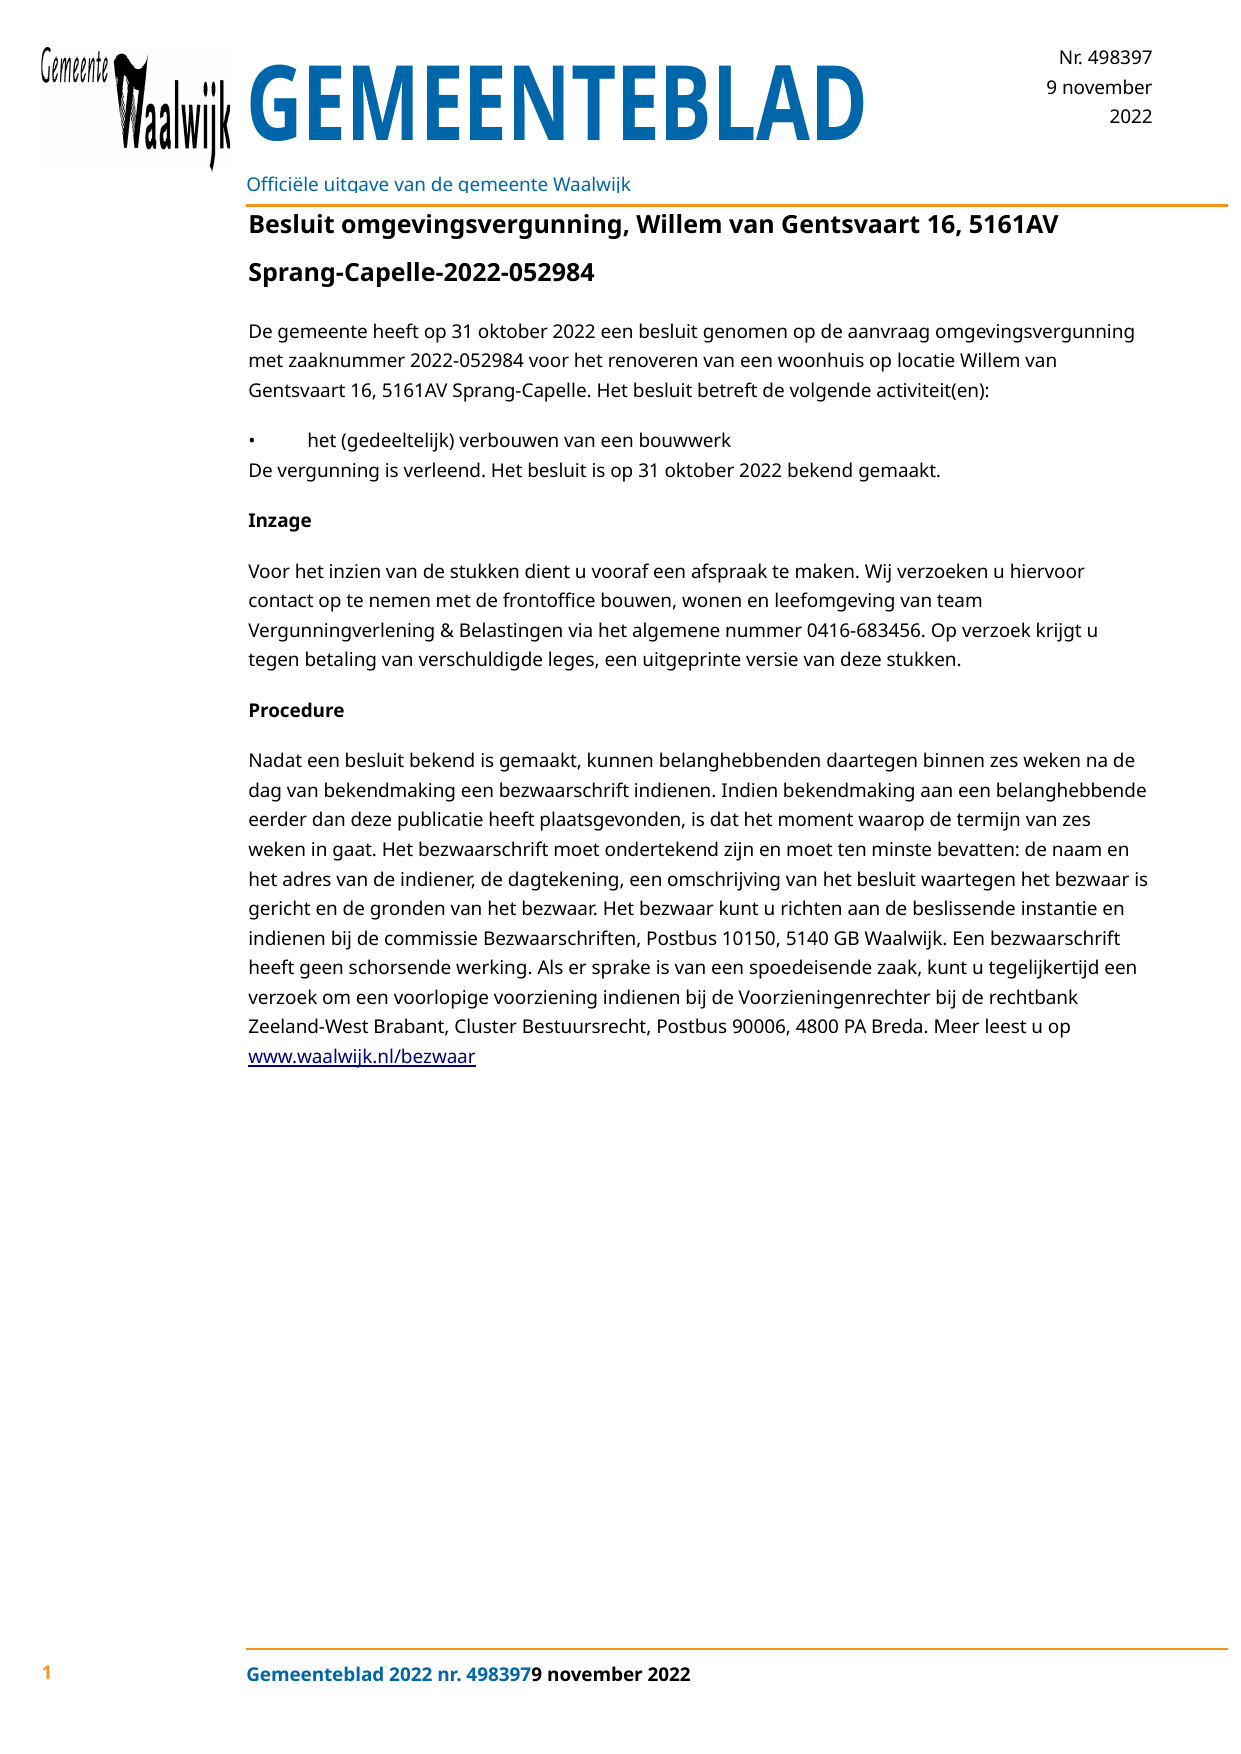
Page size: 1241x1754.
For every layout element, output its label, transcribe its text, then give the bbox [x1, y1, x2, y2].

text Voor het inzien van de stukken dient u vooraf een afspraak te maken. Wij verzoeken u hiervoor contact op te nemen met de frontoffice bouwen, wonen en leefomgeving van team Vergunningverlening & Belastingen via het algemene nummer 0416-683456. Op verzoek krijgt u tegen betaling van verschuldigde leges, een uitgeprinte versie van deze stukken. [248, 558, 1152, 672]
text Procedure [248, 697, 1152, 723]
text De gemeente heeft op 31 oktober 2022 een besluit genomen op de aanvraag omgevingsvergunning met zaaknummer 2022-052984 voor het renoveren van een woonhuis op locatie Willem van Gentsvaart 16, 5161AV Sprang-Capelle. Het besluit betreft de volgende activiteit(en): [248, 318, 1152, 403]
text Nadat een besluit bekend is gemaakt, kunnen belanghebbenden daartegen binnen zes weken na de dag van bekendmaking een bezwaarschrift indienen. Indien bekendmaking aan een belanghebbende eerder dan deze publicatie heeft plaatsgevonden, is dat het moment waarop de termijn van zes weken in gaat. Het bezwaarschrift moet ondertekend zijn en moet ten minste bevatten: de naam en het adres van de indiener, de dagtekening, een omschrijving van het besluit waartegen het bezwaar is gericht en de gronden van het bezwaar. Het bezwaar kunt u richten aan de beslissende instantie en indienen bij de commissie Bezwaarschriften, Postbus 10150, 5140 GB Waalwijk. Een bezwaarschrift heeft geen schorsende werking. Als er sprake is van een spoedeisende zaak, kunt u tegelijkertijd een verzoek om een voorlopige voorziening indienen bij de Voorzieningenrechter bij de rechtbank Zeeland-West Brabant, Cluster Bestuursrecht, Postbus 90006, 4800 PA Breda. Meer leest u op www.waalwijk.nl/bezwaar [248, 747, 1152, 1069]
text Inzage [248, 507, 1152, 533]
text De vergunning is verleend. Het besluit is op 31 oktober 2022 bekend gemaakt. [248, 457, 1152, 483]
picture [41, 47, 231, 172]
text Besluit omgevingsvergunning, Willem van Gentsvaart 16, 5161AV Sprang-Capelle-2022-052984 [248, 207, 1152, 288]
list het (gedeeltelijk) verbouwen van een bouwwerk [248, 427, 1152, 453]
